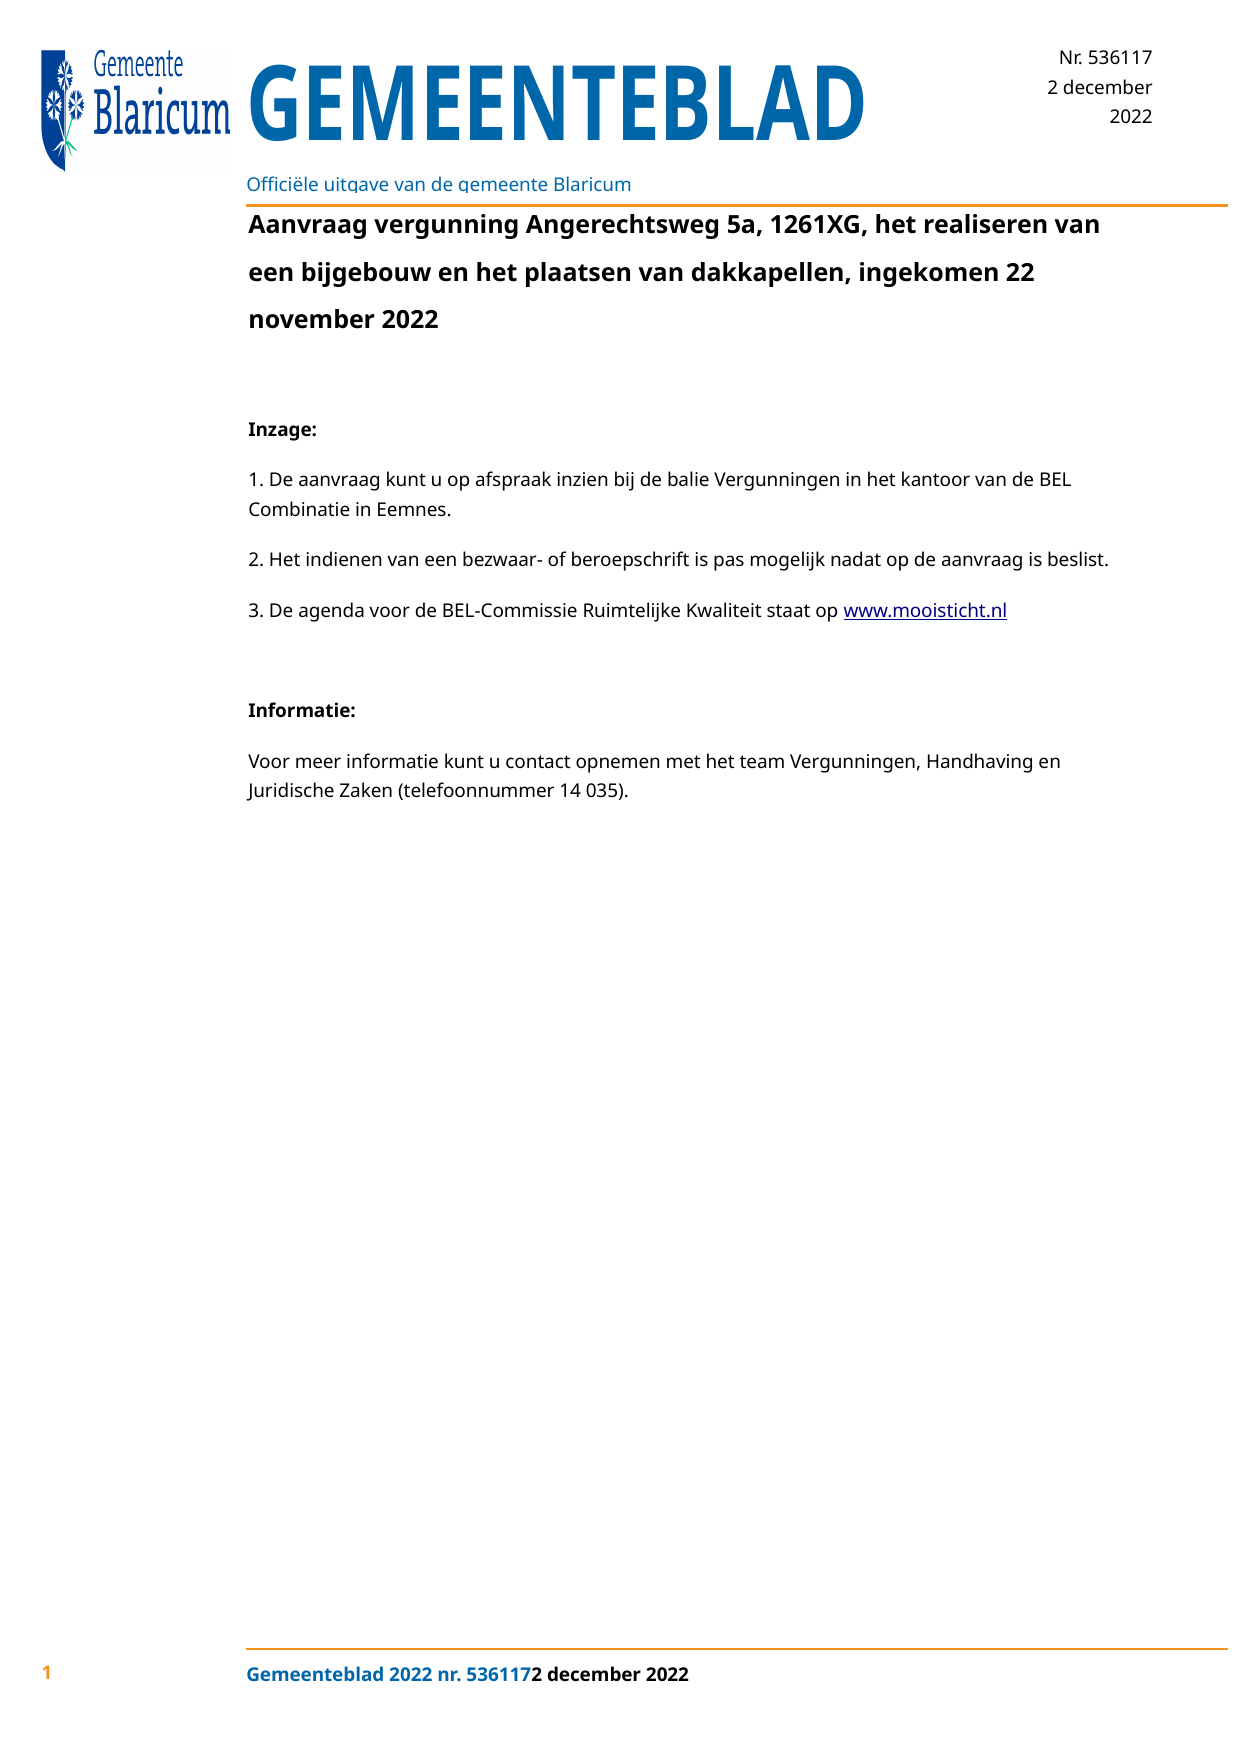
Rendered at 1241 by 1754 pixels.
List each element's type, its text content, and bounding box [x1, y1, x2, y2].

text Aanvraag vergunning Angerechtsweg 5a, 1261XG, het realiseren van een bijgebouw en het plaatsen van dakkapellen, ingekomen 22 november 2022 [248, 207, 1152, 336]
text 3. De agenda voor de BEL-Commissie Ruimtelijke Kwaliteit staat op www.mooisticht.nl [248, 597, 1152, 622]
text 1. De aanvraag kunt u op afspraak inzien bij de balie Vergunningen in het kantoor van de BEL Combinatie in Eemnes. [248, 466, 1152, 522]
text Inzage: [248, 416, 1152, 442]
text Voor meer informatie kunt u contact opnemen met het team Vergunningen, Handhaving en Juridische Zaken (telefoonnummer 14 035). [248, 748, 1152, 803]
text Informatie: [248, 698, 1152, 723]
picture [41, 47, 231, 172]
text 2. Het indienen van een bezwaar- of beroepschrift is pas mogelijk nadat op de aanvraag is beslist. [248, 546, 1152, 572]
